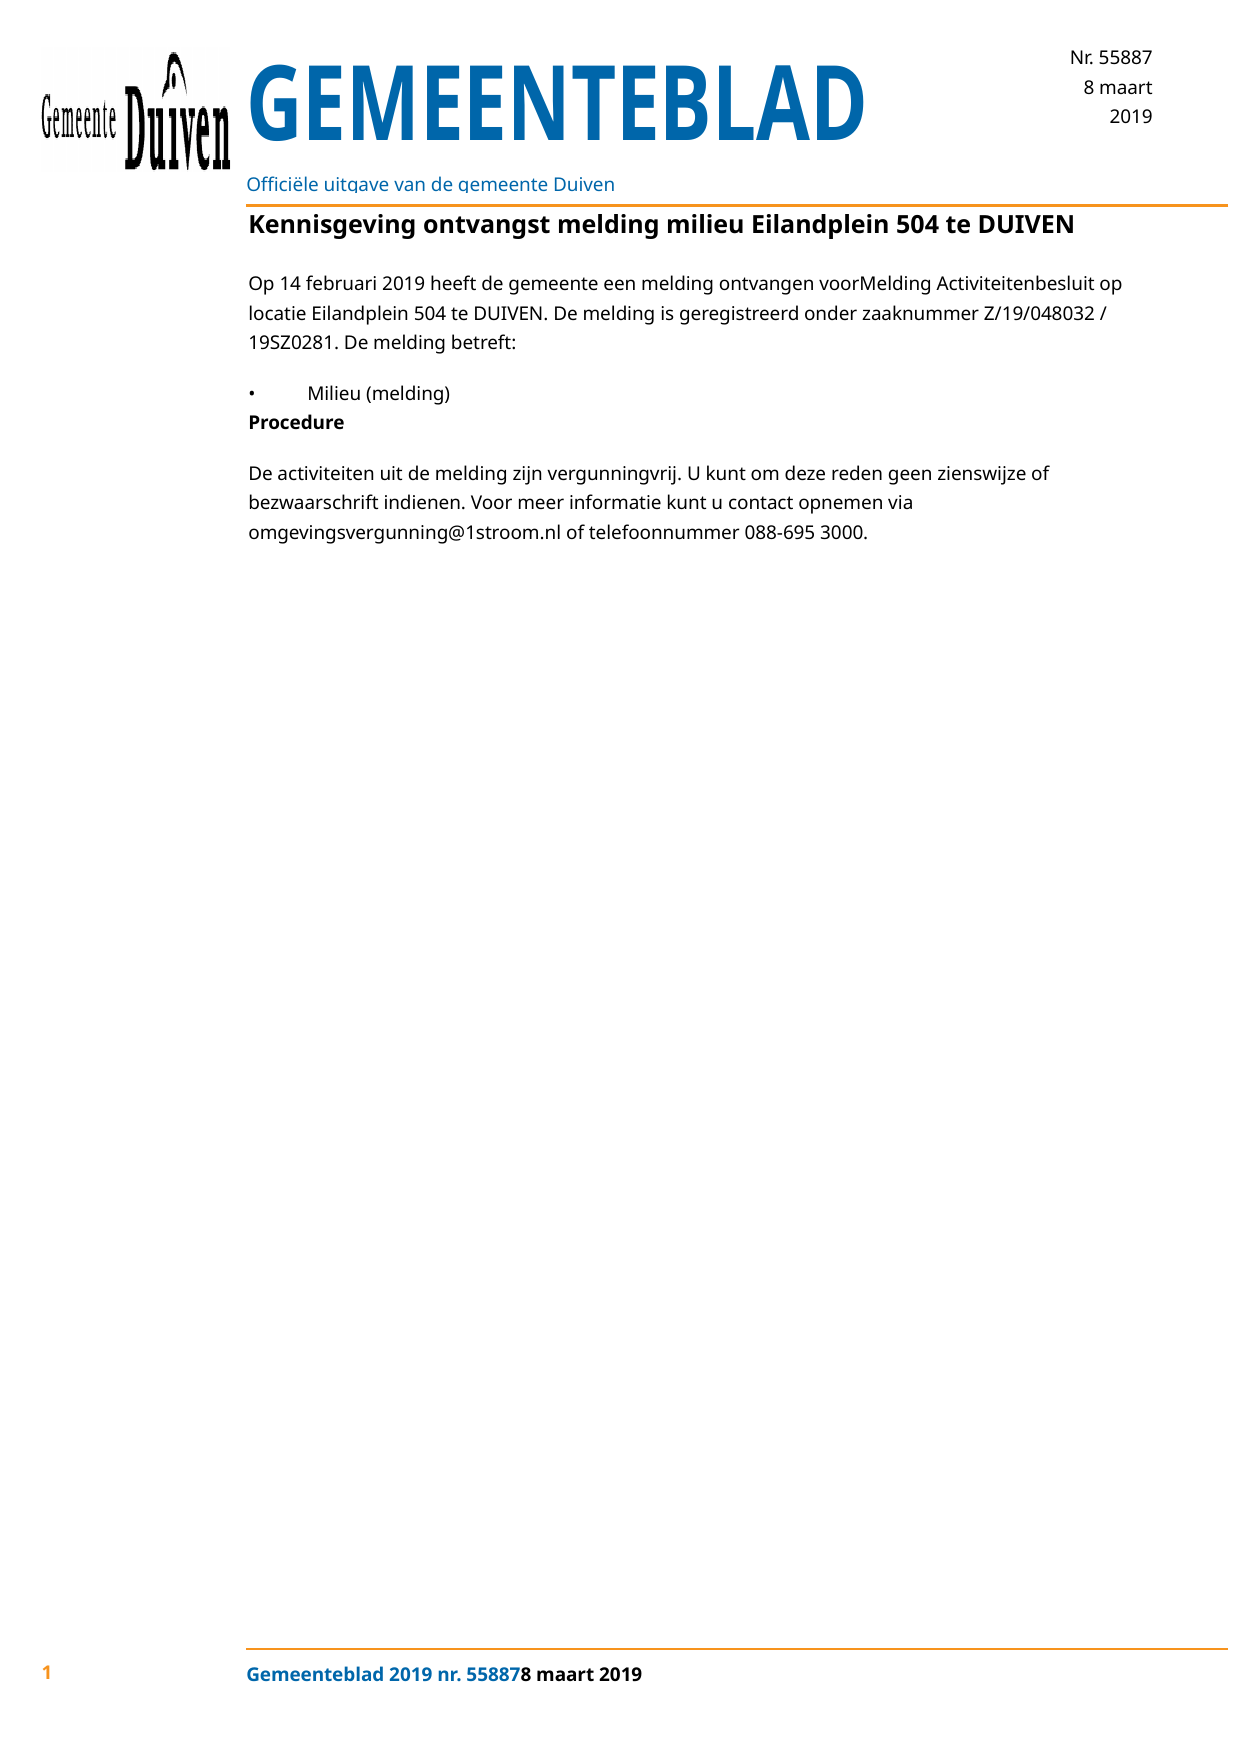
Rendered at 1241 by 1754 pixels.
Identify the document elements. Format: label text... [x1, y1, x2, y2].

text Op 14 februari 2019 heeft de gemeente een melding ontvangen voorMelding Activiteitenbesluit op locatie Eilandplein 504 te DUIVEN. De melding is geregistreerd onder zaaknummer Z/19/048032 / 19SZ0281. De melding betreft: [248, 270, 1152, 355]
text Kennisgeving ontvangst melding milieu Eilandplein 504 te DUIVEN [248, 207, 1152, 241]
text De activiteiten uit de melding zijn vergunningvrij. U kunt om deze reden geen zienswijze of bezwaarschrift indienen. Voor meer informatie kunt u contact opnemen via omgevingsvergunning@1stroom.nl of telefoonnummer 088-695 3000. [248, 460, 1152, 545]
text Procedure [248, 409, 1152, 435]
picture [41, 47, 231, 172]
list Milieu (melding) [248, 380, 1152, 406]
